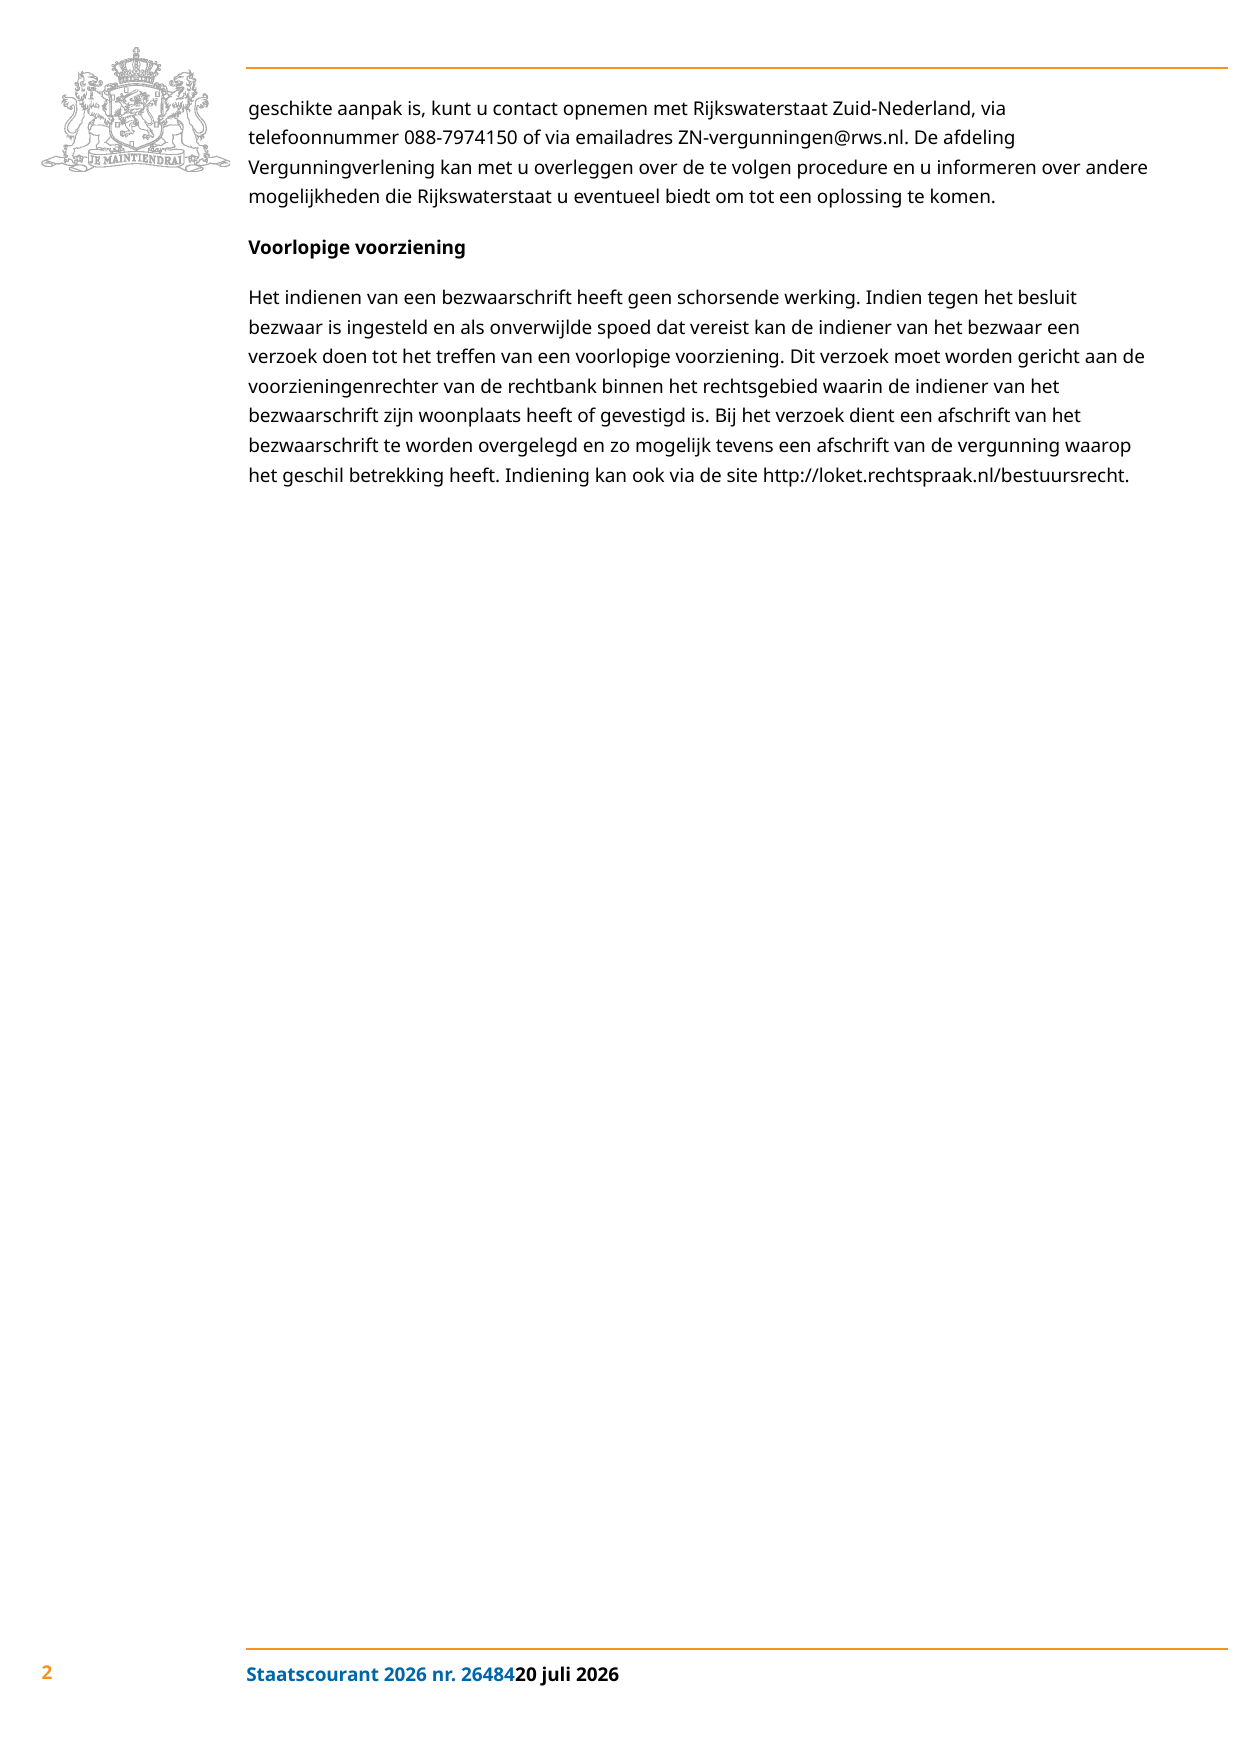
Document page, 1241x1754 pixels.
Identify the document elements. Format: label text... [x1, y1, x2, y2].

text Het indienen van een bezwaarschrift heeft geen schorsende werking. Indien tegen het besluit bezwaar is ingesteld en als onverwijlde spoed dat vereist kan de indiener van het bezwaar een verzoek doen tot het treffen van een voorlopige voorziening. Dit verzoek moet worden gericht aan de voorzieningenrechter van de rechtbank binnen het rechtsgebied waarin de indiener van het bezwaarschrift zijn woonplaats heeft of gevestigd is. Bij het verzoek dient een afschrift van het bezwaarschrift te worden overgelegd en zo mogelijk tevens een afschrift van de vergunning waarop het geschil betrekking heeft. Indiening kan ook via de site http://loket.rechtspraak.nl/bestuursrecht. [248, 284, 1152, 488]
text Voorlopige voorziening [248, 234, 1152, 260]
picture [41, 47, 231, 172]
text geschikte aanpak is, kunt u contact opnemen met Rijkswaterstaat Zuid-Nederland, via telefoonnummer 088-7974150 of via emailadres ZN-vergunningen@rws.nl. De afdeling Vergunningverlening kan met u overleggen over de te volgen procedure en u informeren over andere mogelijkheden die Rijkswaterstaat u eventueel biedt om tot een oplossing te komen. [248, 95, 1152, 209]
